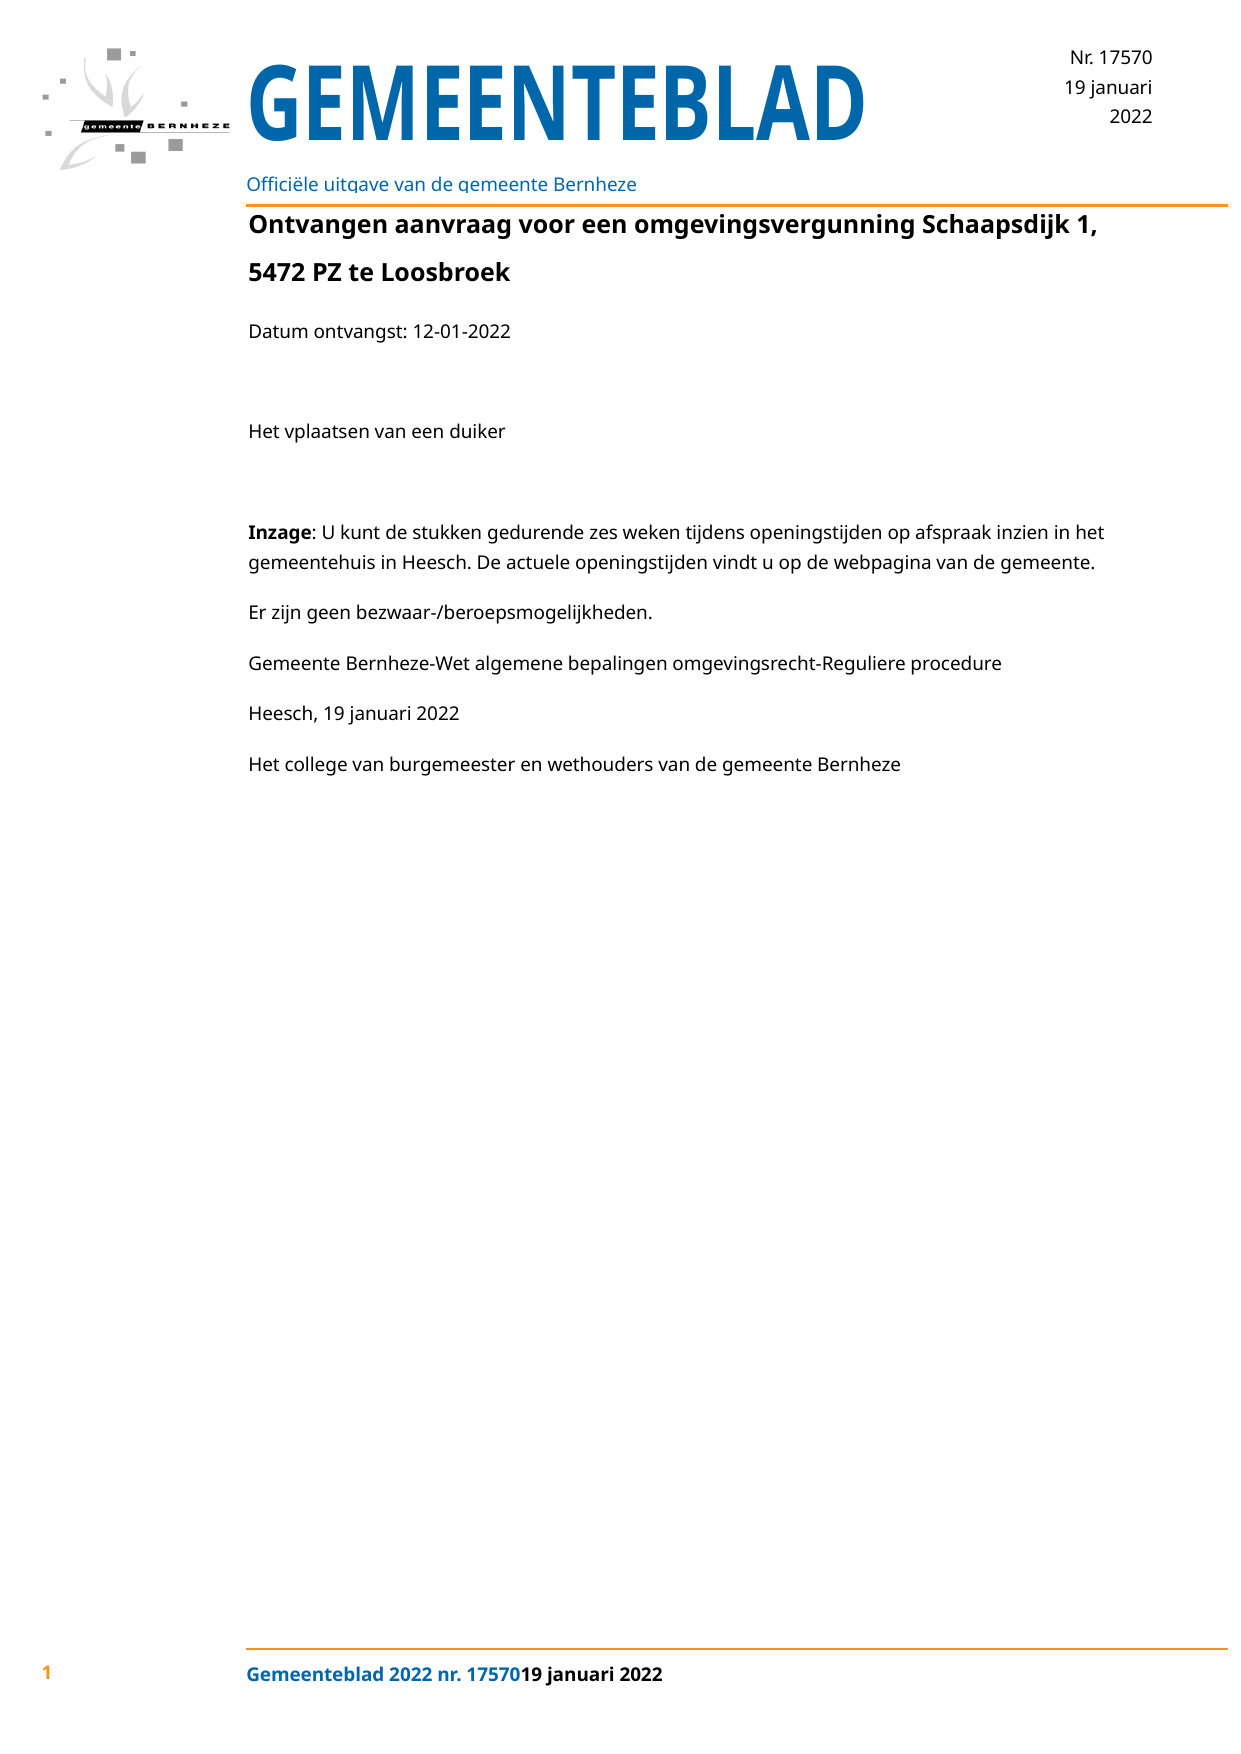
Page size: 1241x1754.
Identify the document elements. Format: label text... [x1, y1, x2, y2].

text Er zijn geen bezwaar-/beroepsmogelijkheden. [248, 599, 1152, 625]
text Ontvangen aanvraag voor een omgevingsvergunning Schaapsdijk 1, 5472 PZ te Loosbroek [248, 207, 1152, 288]
picture [41, 47, 231, 172]
text Het college van burgemeester en wethouders van de gemeente Bernheze [248, 751, 1152, 777]
text Datum ontvangst: 12-01-2022 [248, 318, 1152, 344]
text Heesch, 19 januari 2022 [248, 700, 1152, 726]
text Inzage: U kunt de stukken gedurende zes weken tijdens openingstijden op afspraak inzien in het gemeentehuis in Heesch. De actuele openingstijden vindt u op de webpagina van de gemeente. [248, 519, 1152, 575]
text Het vplaatsen van een duiker [248, 419, 1152, 444]
text Gemeente Bernheze-Wet algemene bepalingen omgevingsrecht-Reguliere procedure [248, 650, 1152, 676]
